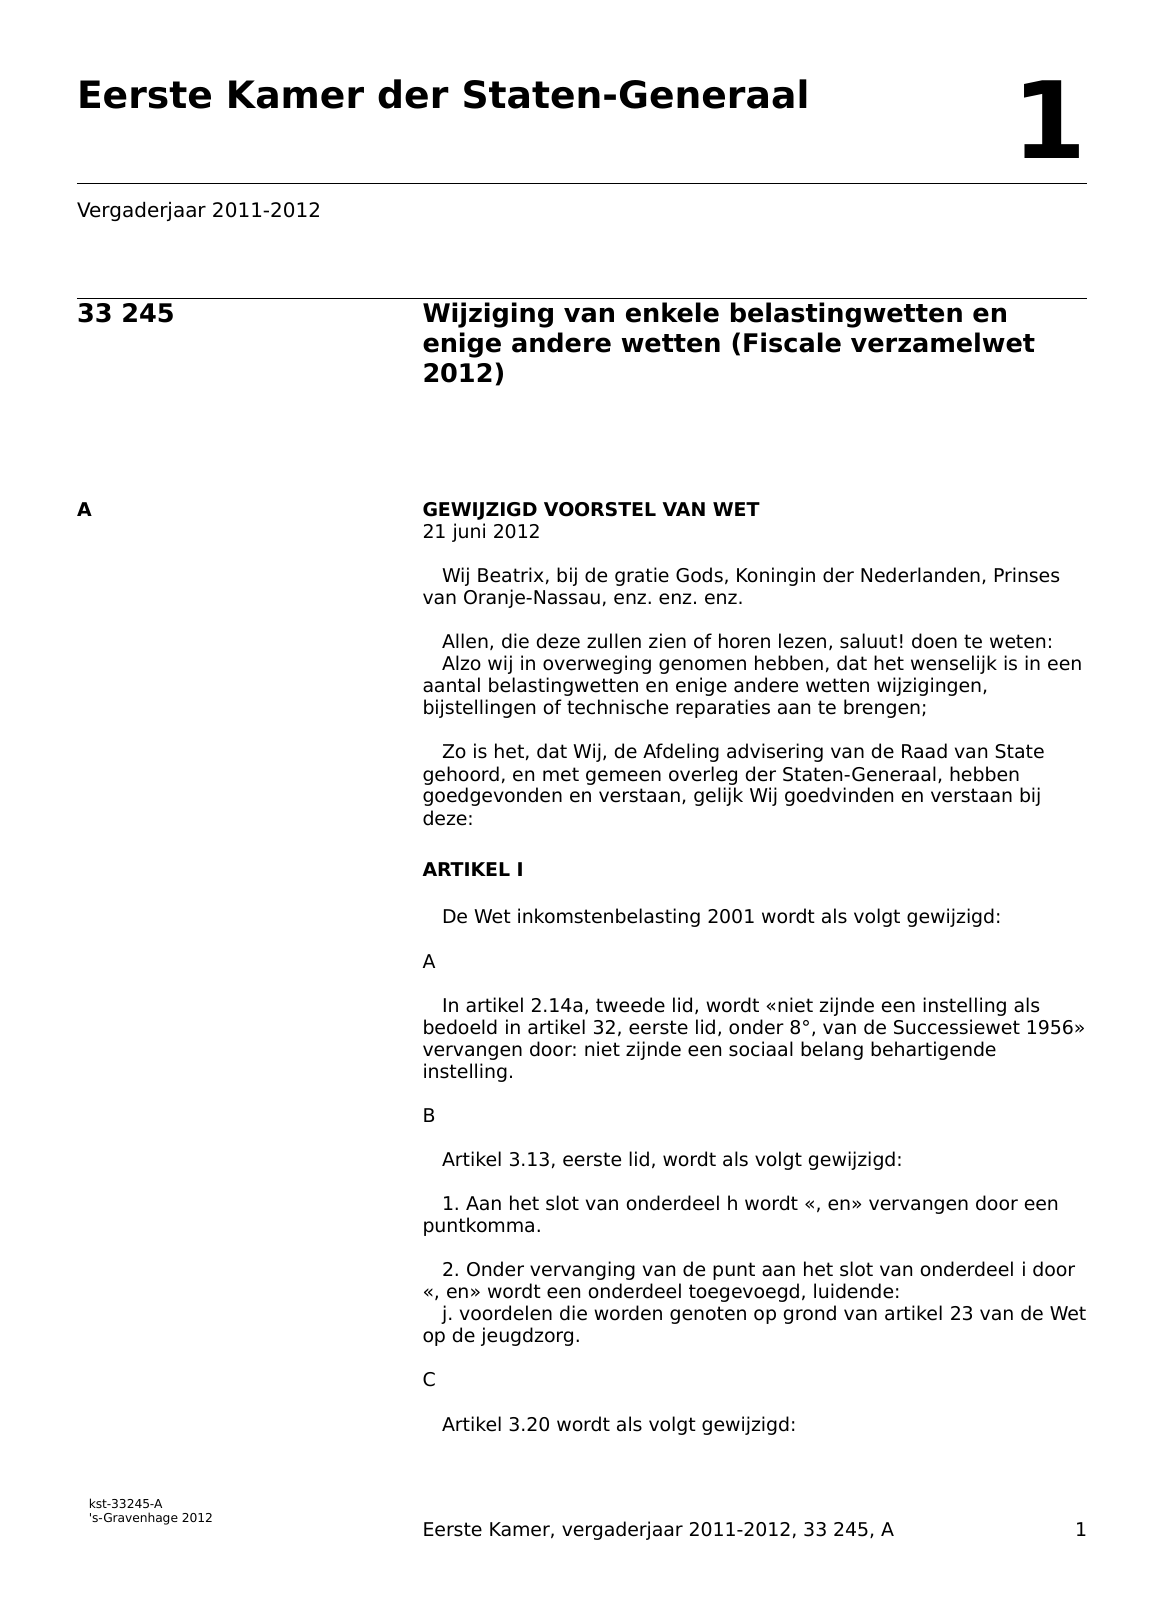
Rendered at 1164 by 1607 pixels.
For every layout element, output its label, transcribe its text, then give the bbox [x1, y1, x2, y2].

table_header 1 [886, 59, 1087, 183]
text Zo is het, dat Wij, de Afdeling advisering van de Raad van State gehoord, en met gemeen overleg der Staten-Generaal, hebben goedgevonden en verstaan, gelijk Wij goedvinden en verstaan bij deze: [422, 741, 1087, 829]
text C [422, 1369, 1087, 1391]
text A [422, 951, 1087, 972]
subtitle 33 245 Wijziging van enkele belastingwetten en enige andere wetten (Fiscale verzamelwet 2012) [77, 299, 1087, 388]
subtitle A GEWIJZIGD VOORSTEL VAN WET [77, 499, 1087, 521]
text Allen, die deze zullen zien of horen lezen, saluut! doen te weten: [422, 631, 1087, 653]
text In artikel 2.14a, tweede lid, wordt «niet zijnde een instelling als bedoeld in artikel 32, eerste lid, onder 8°, van de Successiewet 1956» vervangen door: niet zijnde een sociaal belang behartigende instelling. [422, 995, 1087, 1083]
subtitle ARTIKEL I [422, 859, 1087, 881]
text De Wet inkomstenbelasting 2001 wordt als volgt gewijzigd: [422, 906, 1087, 928]
text 2. Onder vervanging van de punt aan het slot van onderdeel i door «, en» wordt een onderdeel toegevoegd, luidende: [422, 1259, 1087, 1303]
text Artikel 3.20 wordt als volgt gewijzigd: [422, 1413, 1087, 1436]
text B [422, 1105, 1087, 1127]
text Artikel 3.13, eerste lid, wordt als volgt gewijzigd: [422, 1149, 1087, 1171]
text 1. Aan het slot van onderdeel h wordt «, en» vervangen door een puntkomma. [422, 1193, 1087, 1237]
text j. voordelen die worden genoten op grond van artikel 23 van de Wet op de jeugdzorg. [422, 1303, 1087, 1347]
text 's-Gravenhage 2012 [88, 1511, 323, 1525]
text Wij Beatrix, bij de gratie Gods, Koningin der Nederlanden, Prinses van Oranje-Nassau, enz. enz. enz. [422, 565, 1087, 609]
table_header Eerste Kamer der Staten-Generaal [77, 59, 886, 183]
text 21 juni 2012 [422, 521, 1087, 543]
text kst-33245-A [88, 1497, 323, 1511]
table_cell Vergaderjaar 2011-2012 [77, 184, 1087, 298]
text Alzo wij in overweging genomen hebben, dat het wenselijk is in een aantal belastingwetten en enige andere wetten wijzigingen, bijstellingen of technische reparaties aan te brengen; [422, 653, 1087, 719]
